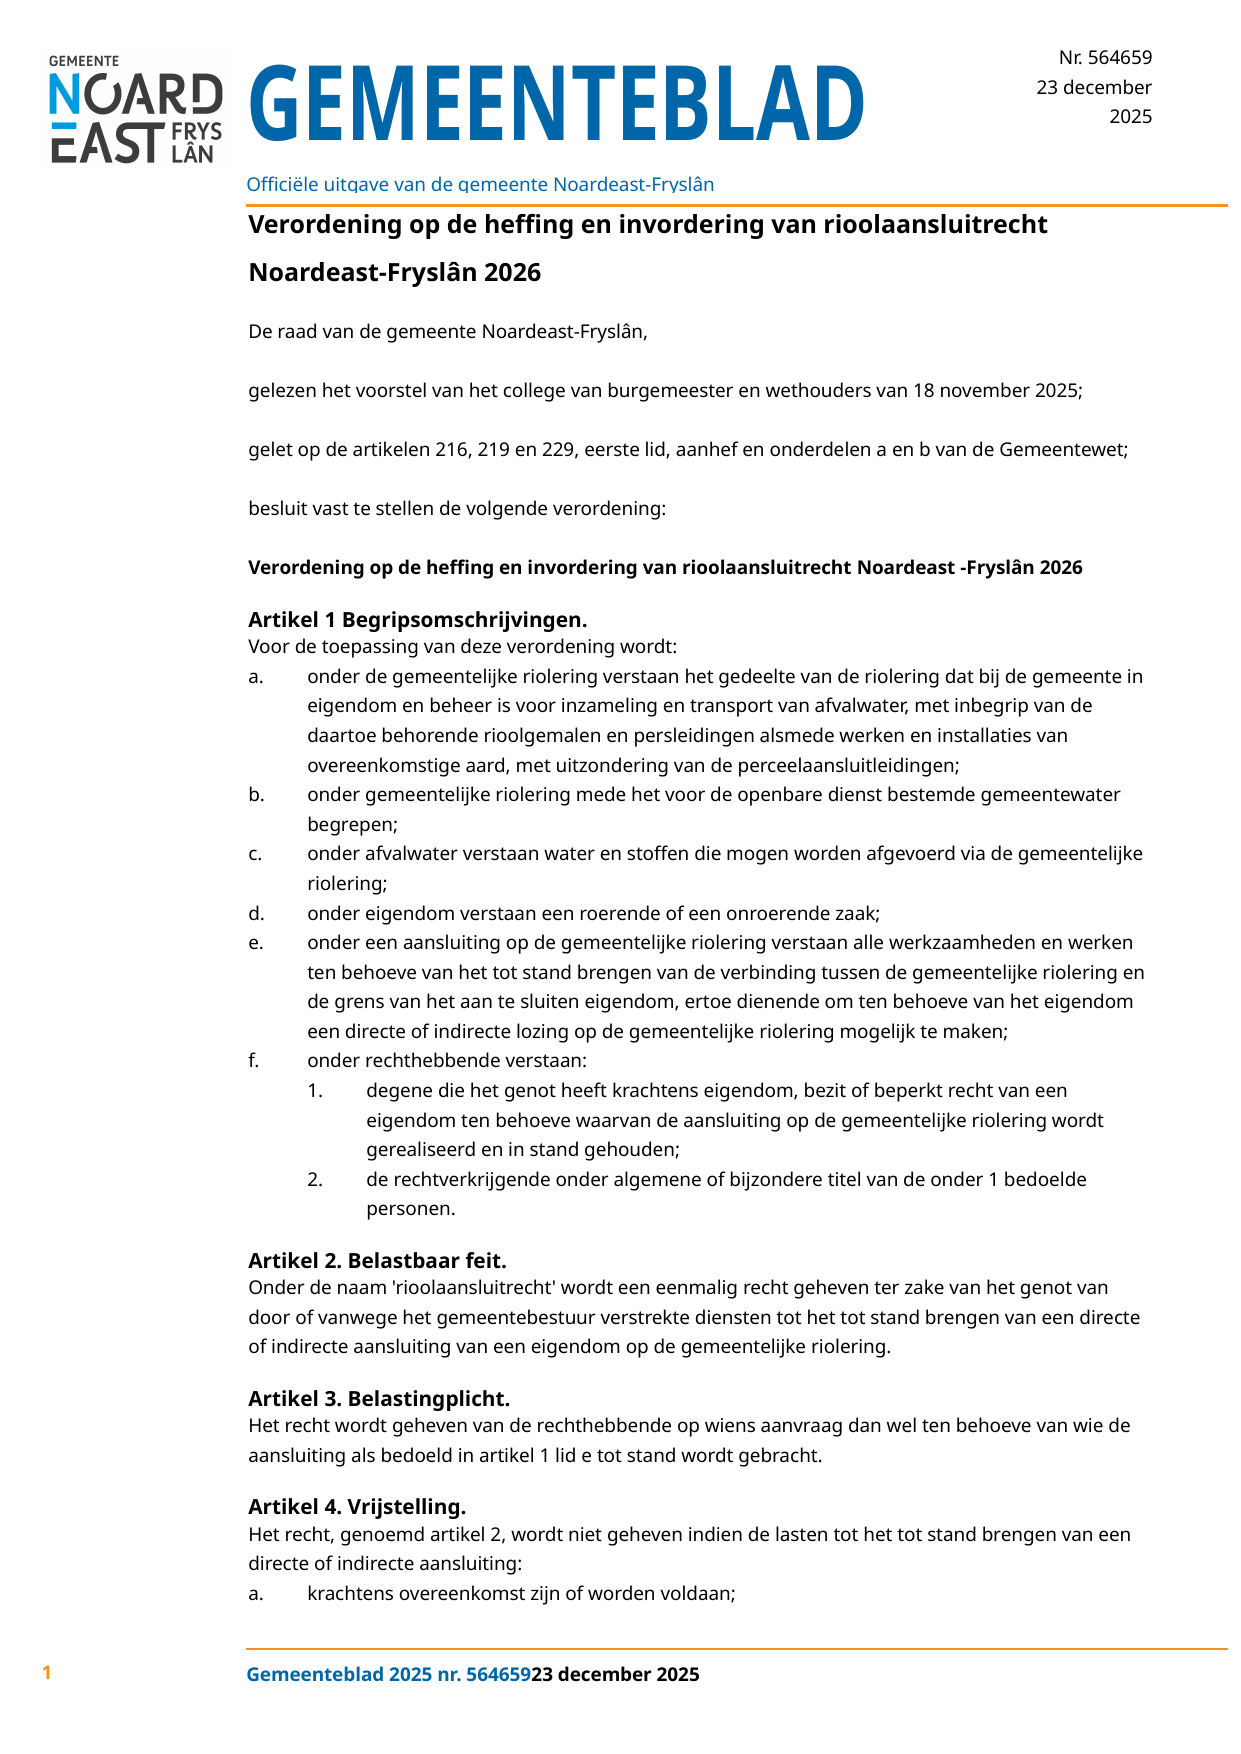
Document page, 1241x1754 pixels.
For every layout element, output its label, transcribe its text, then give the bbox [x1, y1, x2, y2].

text De raad van de gemeente Noardeast-Fryslân, [248, 318, 1152, 344]
list onder een aansluiting op de gemeentelijke riolering verstaan alle werkzaamheden en werken ten behoeve van het tot stand brengen van de verbinding tussen de gemeentelijke riolering en de grens van het aan te sluiten eigendom, ertoe dienende om ten behoeve van het eigendom een directe of indirecte lozing op de gemeentelijke riolering mogelijk te maken; [248, 929, 1152, 1044]
text gelezen het voorstel van het college van burgemeester en wethouders van 18 november 2025; [248, 377, 1152, 403]
text Onder de naam 'rioolaansluitrecht' wordt een eenmalig recht geheven ter zake van het genot van door of vanwege het gemeentebestuur verstrekte diensten tot het tot stand brengen van een directe of indirecte aansluiting van een eigendom op de gemeentelijke riolering. [248, 1274, 1152, 1359]
list onder de gemeentelijke riolering verstaan het gedeelte van de riolering dat bij de gemeente in eigendom en beheer is voor inzameling en transport van afvalwater, met inbegrip van de daartoe behorende rioolgemalen en persleidingen alsmede werken en installaties van overeenkomstige aard, met uitzondering van de perceelaansluitleidingen; [248, 663, 1152, 777]
list onder afvalwater verstaan water en stoffen die mogen worden afgevoerd via de gemeentelijke riolering; [248, 841, 1152, 896]
picture [41, 47, 231, 172]
list onder rechthebbende verstaan: [248, 1048, 1152, 1073]
text Artikel 2. Belastbaar feit. [248, 1246, 1152, 1274]
list onder eigendom verstaan een roerende of een onroerende zaak; [248, 900, 1152, 925]
list degene die het genot heeft krachtens eigendom, bezit of beperkt recht van een eigendom ten behoeve waarvan de aansluiting op de gemeentelijke riolering wordt gerealiseerd en in stand gehouden; [307, 1077, 1152, 1162]
list krachtens overeenkomst zijn of worden voldaan; [248, 1580, 1152, 1606]
text gelet op de artikelen 216, 219 en 229, eerste lid, aanhef en onderdelen a en b van de Gemeentewet; [248, 436, 1152, 462]
list de rechtverkrijgende onder algemene of bijzondere titel van de onder 1 bedoelde personen. [307, 1166, 1152, 1221]
text Het recht, genoemd artikel 2, wordt niet geheven indien de lasten tot het tot stand brengen van een directe of indirecte aansluiting: [248, 1521, 1152, 1576]
text Het recht wordt geheven van de rechthebbende op wiens aanvraag dan wel ten behoeve van wie de aansluiting als bedoeld in artikel 1 lid e tot stand wordt gebracht. [248, 1412, 1152, 1468]
text besluit vast te stellen de volgende verordening: [248, 495, 1152, 521]
text Artikel 1 Begripsomschrijvingen. [248, 605, 1152, 633]
text Verordening op de heffing en invordering van rioolaansluitrecht Noardeast-Fryslân 2026 [248, 207, 1152, 288]
text Voor de toepassing van deze verordening wordt: [248, 633, 1152, 659]
text Verordening op de heffing en invordering van rioolaansluitrecht Noardeast -Fryslân 2026 [248, 554, 1152, 580]
text Artikel 3. Belastingplicht. [248, 1384, 1152, 1412]
text Artikel 4. Vrijstelling. [248, 1492, 1152, 1521]
list onder gemeentelijke riolering mede het voor de openbare dienst bestemde gemeentewater begrepen; [248, 781, 1152, 837]
